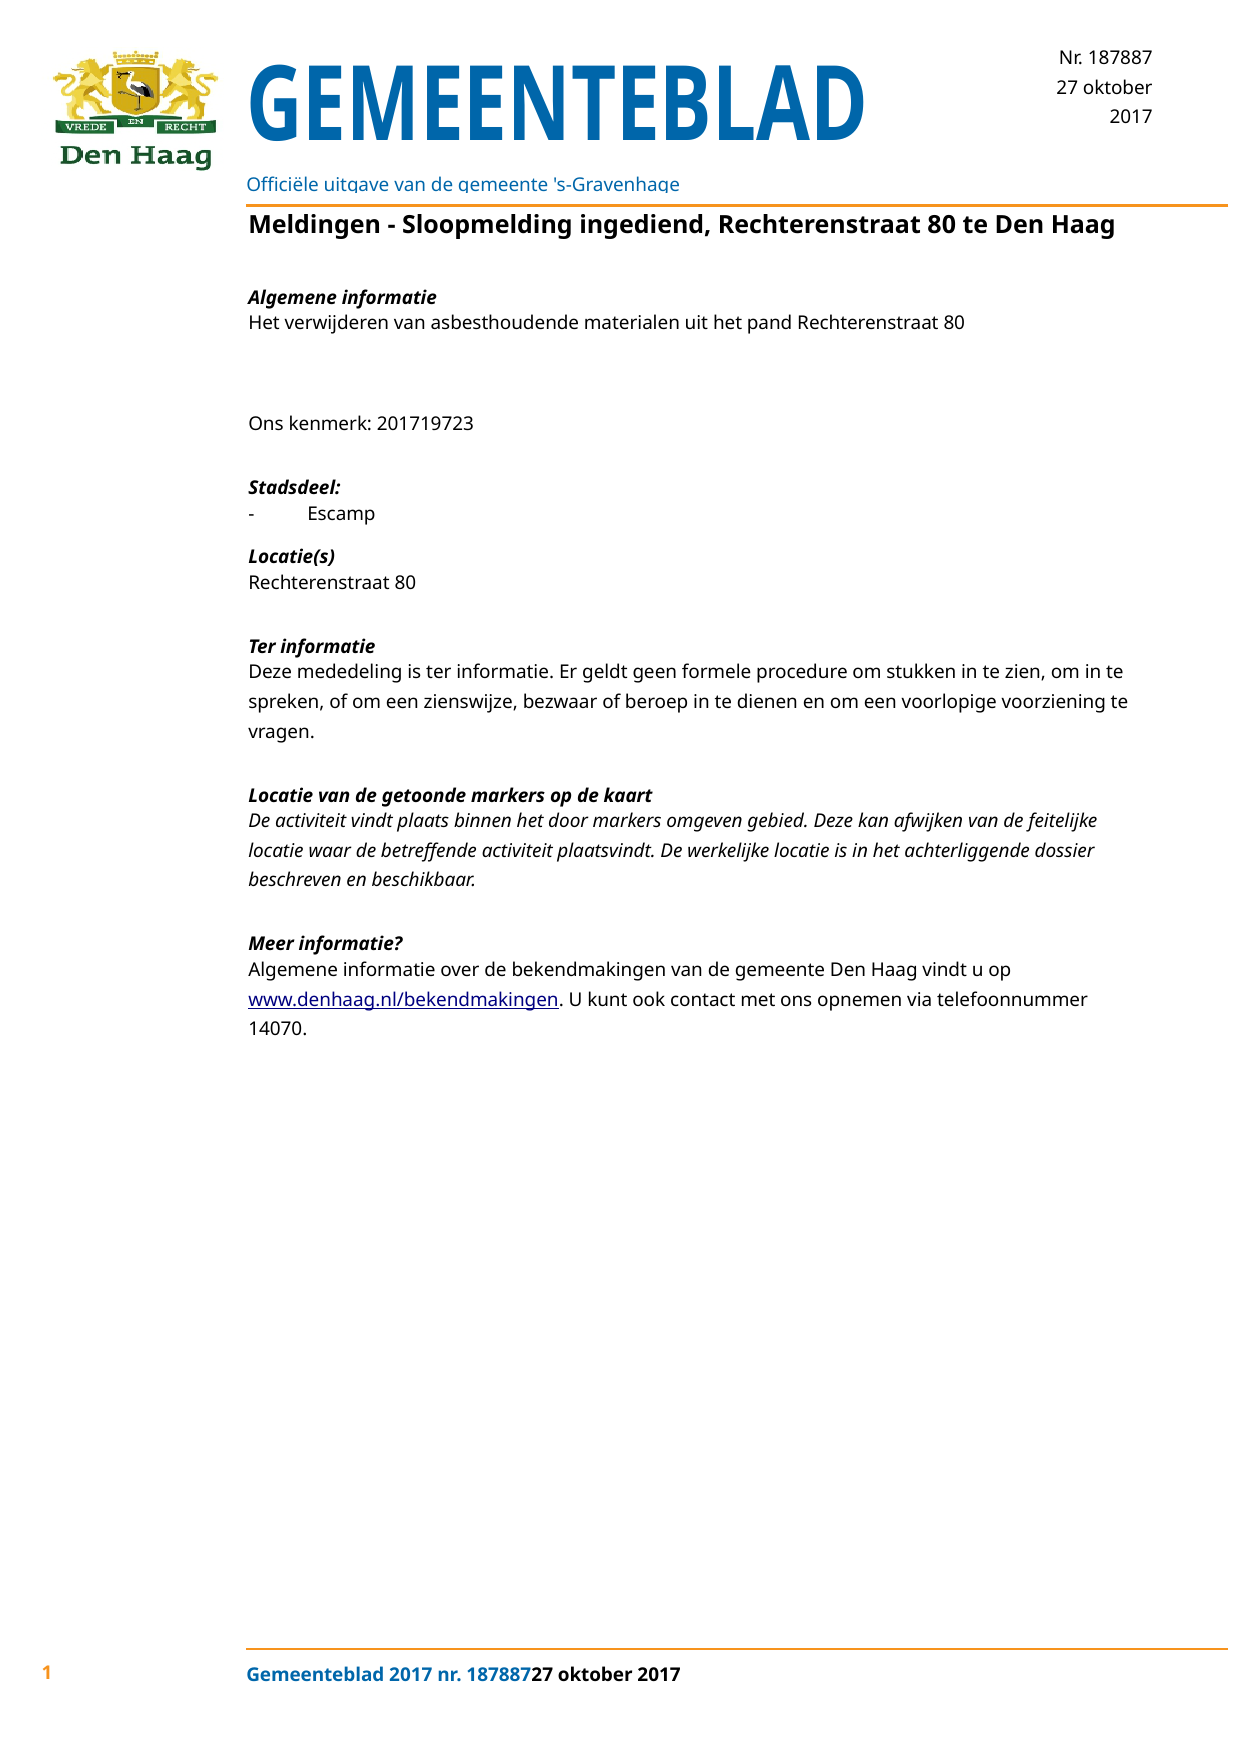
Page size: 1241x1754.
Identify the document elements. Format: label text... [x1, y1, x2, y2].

picture [41, 47, 231, 172]
text De activiteit vindt plaats binnen het door markers omgeven gebied. Deze kan afwijken van de feitelijke locatie waar de betreffende activiteit plaatsvindt. De werkelijke locatie is in het achterliggende dossier beschreven en beschikbaar. [248, 807, 1152, 892]
text Locatie(s) [248, 543, 1152, 569]
text Meer informatie? [248, 931, 1152, 956]
text Ons kenmerk: 201719723 [248, 410, 1152, 436]
text Locatie van de getoonde markers op de kaart [248, 782, 1152, 807]
text Deze mededeling is ter informatie. Er geldt geen formele procedure om stukken in te zien, om in te spreken, of om een zienswijze, bezwaar of beroep in te dienen en om een voorlopige voorziening te vragen. [248, 659, 1152, 743]
list Escamp [248, 500, 1152, 526]
text Algemene informatie [248, 284, 1152, 309]
text Stadsdeel: [248, 474, 1152, 500]
text Rechterenstraat 80 [248, 569, 1152, 595]
text Het verwijderen van asbesthoudende materialen uit het pand Rechterenstraat 80 [248, 309, 1152, 335]
text Meldingen - Sloopmelding ingediend, Rechterenstraat 80 te Den Haag [248, 207, 1152, 241]
text Ter informatie [248, 633, 1152, 659]
text Algemene informatie over de bekendmakingen van de gemeente Den Haag vindt u op www.denhaag.nl/bekendmakingen. U kunt ook contact met ons opnemen via telefoonnummer 14070. [248, 956, 1152, 1041]
